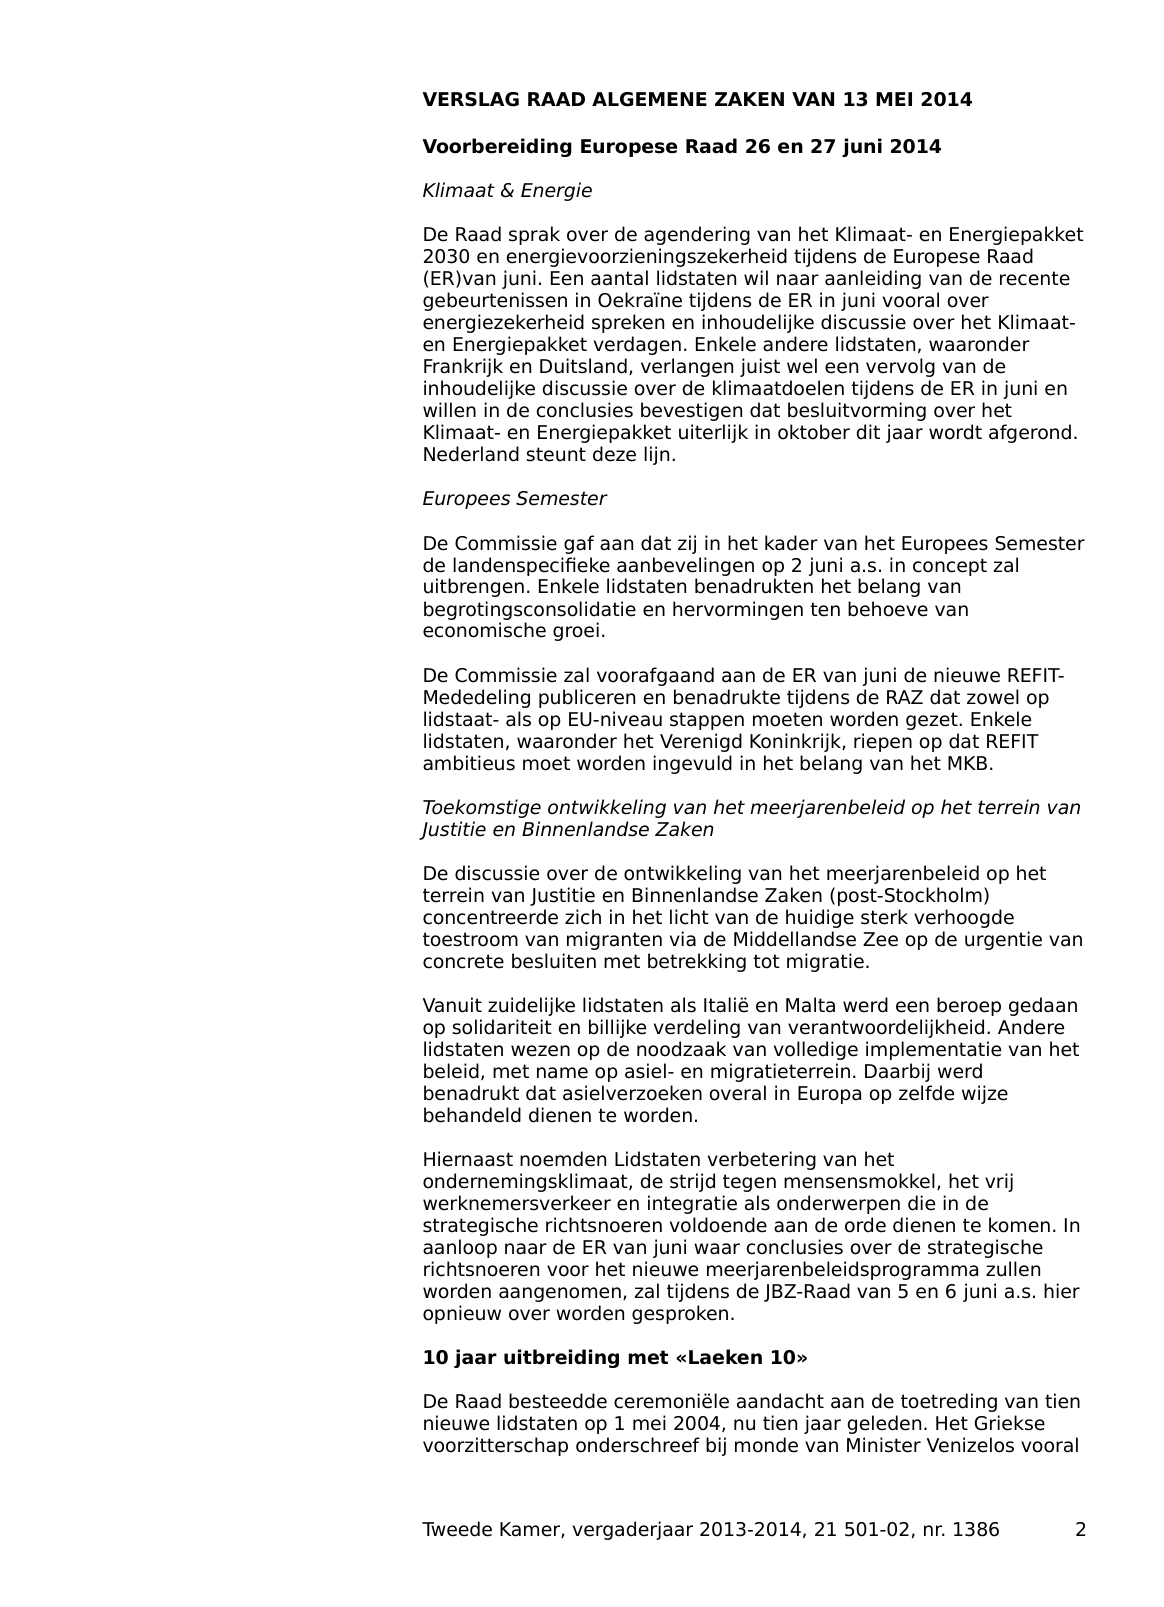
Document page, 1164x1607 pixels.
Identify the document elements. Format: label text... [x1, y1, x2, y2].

subtitle 10 jaar uitbreiding met «Laeken 10» [422, 1347, 1087, 1369]
text De discussie over de ontwikkeling van het meerjarenbeleid op het terrein van Justitie en Binnenlandse Zaken (post-Stockholm) concentreerde zich in het licht van de huidige sterk verhoogde toestroom van migranten via de Middellandse Zee op de urgentie van concrete besluiten met betrekking tot migratie. [422, 863, 1087, 973]
subtitle Klimaat & Energie [422, 180, 1087, 202]
text De Raad besteedde ceremoniële aandacht aan de toetreding van tien nieuwe lidstaten op 1 mei 2004, nu tien jaar geleden. Het Griekse voorzitterschap onderschreef bij monde van Minister Venizelos vooral [422, 1391, 1087, 1457]
text De Commissie zal voorafgaand aan de ER van juni de nieuwe REFIT-Mededeling publiceren en benadrukte tijdens de RAZ dat zowel op lidstaat- als op EU-niveau stappen moeten worden gezet. Enkele lidstaten, waaronder het Verenigd Koninkrijk, riepen op dat REFIT ambitieus moet worden ingevuld in het belang van het MKB. [422, 664, 1087, 774]
subtitle Toekomstige ontwikkeling van het meerjarenbeleid op het terrein van Justitie en Binnenlandse Zaken [422, 797, 1087, 841]
text Vanuit zuidelijke lidstaten als Italië en Malta werd een beroep gedaan op solidariteit en billijke verdeling van verantwoordelijkheid. Andere lidstaten wezen op de noodzaak van volledige implementatie van het beleid, met name op asiel- en migratieterrein. Daarbij werd benadrukt dat asielverzoeken overal in Europa op zelfde wijze behandeld dienen te worden. [422, 995, 1087, 1127]
subtitle Europees Semester [422, 488, 1087, 510]
text De Commissie gaf aan dat zij in het kader van het Europees Semester de landenspecifieke aanbevelingen op 2 juni a.s. in concept zal uitbrengen. Enkele lidstaten benadrukten het belang van begrotingsconsolidatie en hervormingen ten behoeve van economische groei. [422, 532, 1087, 642]
text Hiernaast noemden Lidstaten verbetering van het ondernemingsklimaat, de strijd tegen mensensmokkel, het vrij werknemersverkeer en integratie als onderwerpen die in de strategische richtsnoeren voldoende aan de orde dienen te komen. In aanloop naar de ER van juni waar conclusies over de strategische richtsnoeren voor het nieuwe meerjarenbeleidsprogramma zullen worden aangenomen, zal tijdens de JBZ-Raad van 5 en 6 juni a.s. hier opnieuw over worden gesproken. [422, 1149, 1087, 1325]
subtitle Voorbereiding Europese Raad 26 en 27 juni 2014 [422, 136, 1087, 158]
text De Raad sprak over de agendering van het Klimaat- en Energiepakket 2030 en energievoorzieningszekerheid tijdens de Europese Raad (ER)van juni. Een aantal lidstaten wil naar aanleiding van de recente gebeurtenissen in Oekraïne tijdens de ER in juni vooral over energiezekerheid spreken en inhoudelijke discussie over het Klimaat- en Energiepakket verdagen. Enkele andere lidstaten, waaronder Frankrijk en Duitsland, verlangen juist wel een vervolg van de inhoudelijke discussie over de klimaatdoelen tijdens de ER in juni en willen in de conclusies bevestigen dat besluitvorming over het Klimaat- en Energiepakket uiterlijk in oktober dit jaar wordt afgerond. Nederland steunt deze lijn. [422, 224, 1087, 466]
subtitle VERSLAG RAAD ALGEMENE ZAKEN VAN 13 MEI 2014 [422, 89, 1087, 111]
